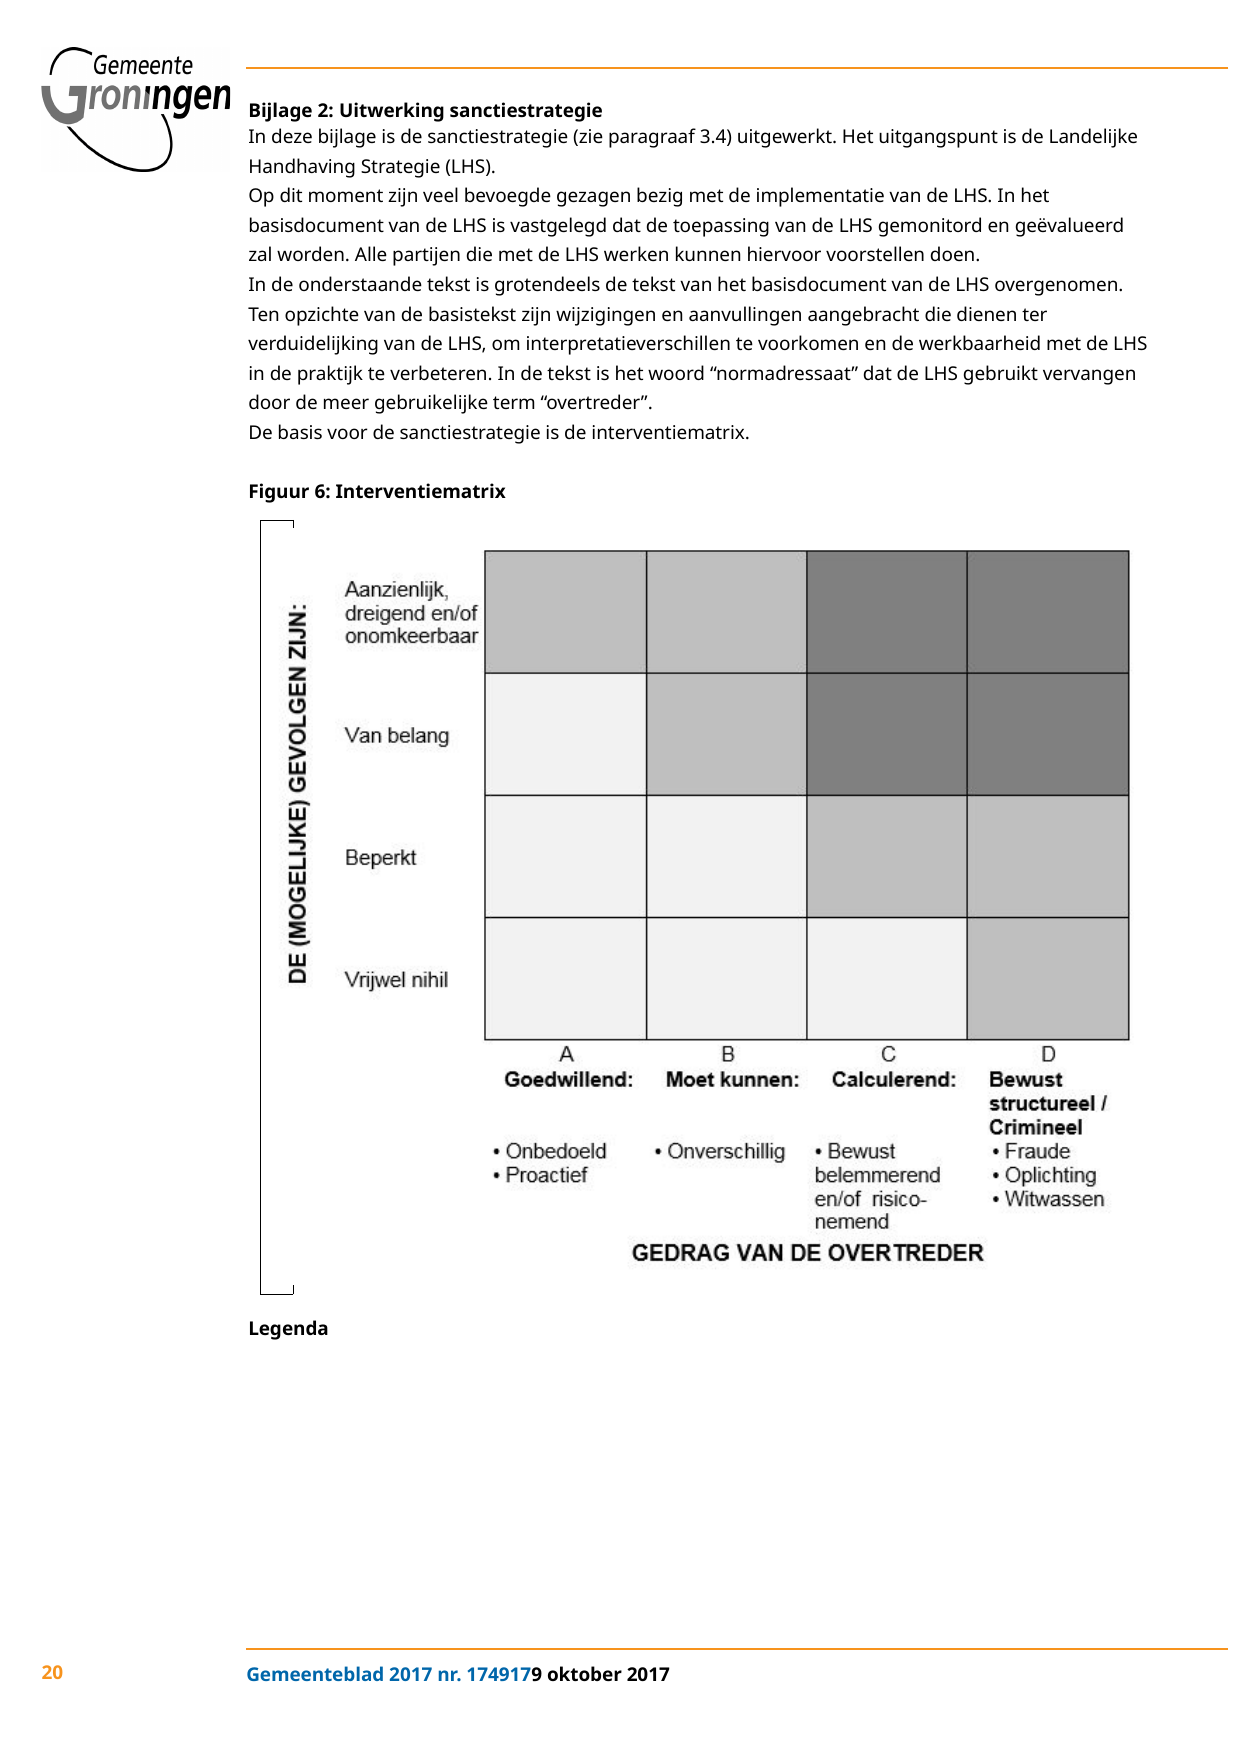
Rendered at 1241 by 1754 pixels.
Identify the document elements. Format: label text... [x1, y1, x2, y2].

text Figuur 6: Interventiematrix [248, 478, 1152, 504]
text Op dit moment zijn veel bevoegde gezagen bezig met de implementatie van de LHS. In het basisdocument van de LHS is vastgelegd dat de toepassing van de LHS gemonitord en geëvalueerd zal worden. Alle partijen die met de LHS werken kunnen hiervoor voorstellen doen. [248, 182, 1152, 267]
text De basis voor de sanctiestrategie is de interventiematrix. [248, 419, 1152, 445]
text In deze bijlage is de sanctiestrategie (zie paragraaf 3.4) uitgewerkt. Het uitgangspunt is de Landelijke Handhaving Strategie (LHS). [248, 123, 1152, 179]
picture [268, 528, 1155, 1285]
picture [41, 47, 231, 172]
text In de onderstaande tekst is grotendeels de tekst van het basisdocument van de LHS overgenomen. Ten opzichte van de basistekst zijn wijzigingen en aanvullingen aangebracht die dienen ter verduidelijking van de LHS, om interpretatieverschillen te voorkomen en de werkbaarheid met de LHS in de praktijk te verbeteren. In de tekst is het woord “normadressaat” dat de LHS gebruikt vervangen door de meer gebruikelijke term “overtreder”. [248, 271, 1152, 415]
text Bijlage 2: Uitwerking sanctiestrategie [248, 95, 1152, 123]
text Legenda [248, 1315, 1152, 1341]
